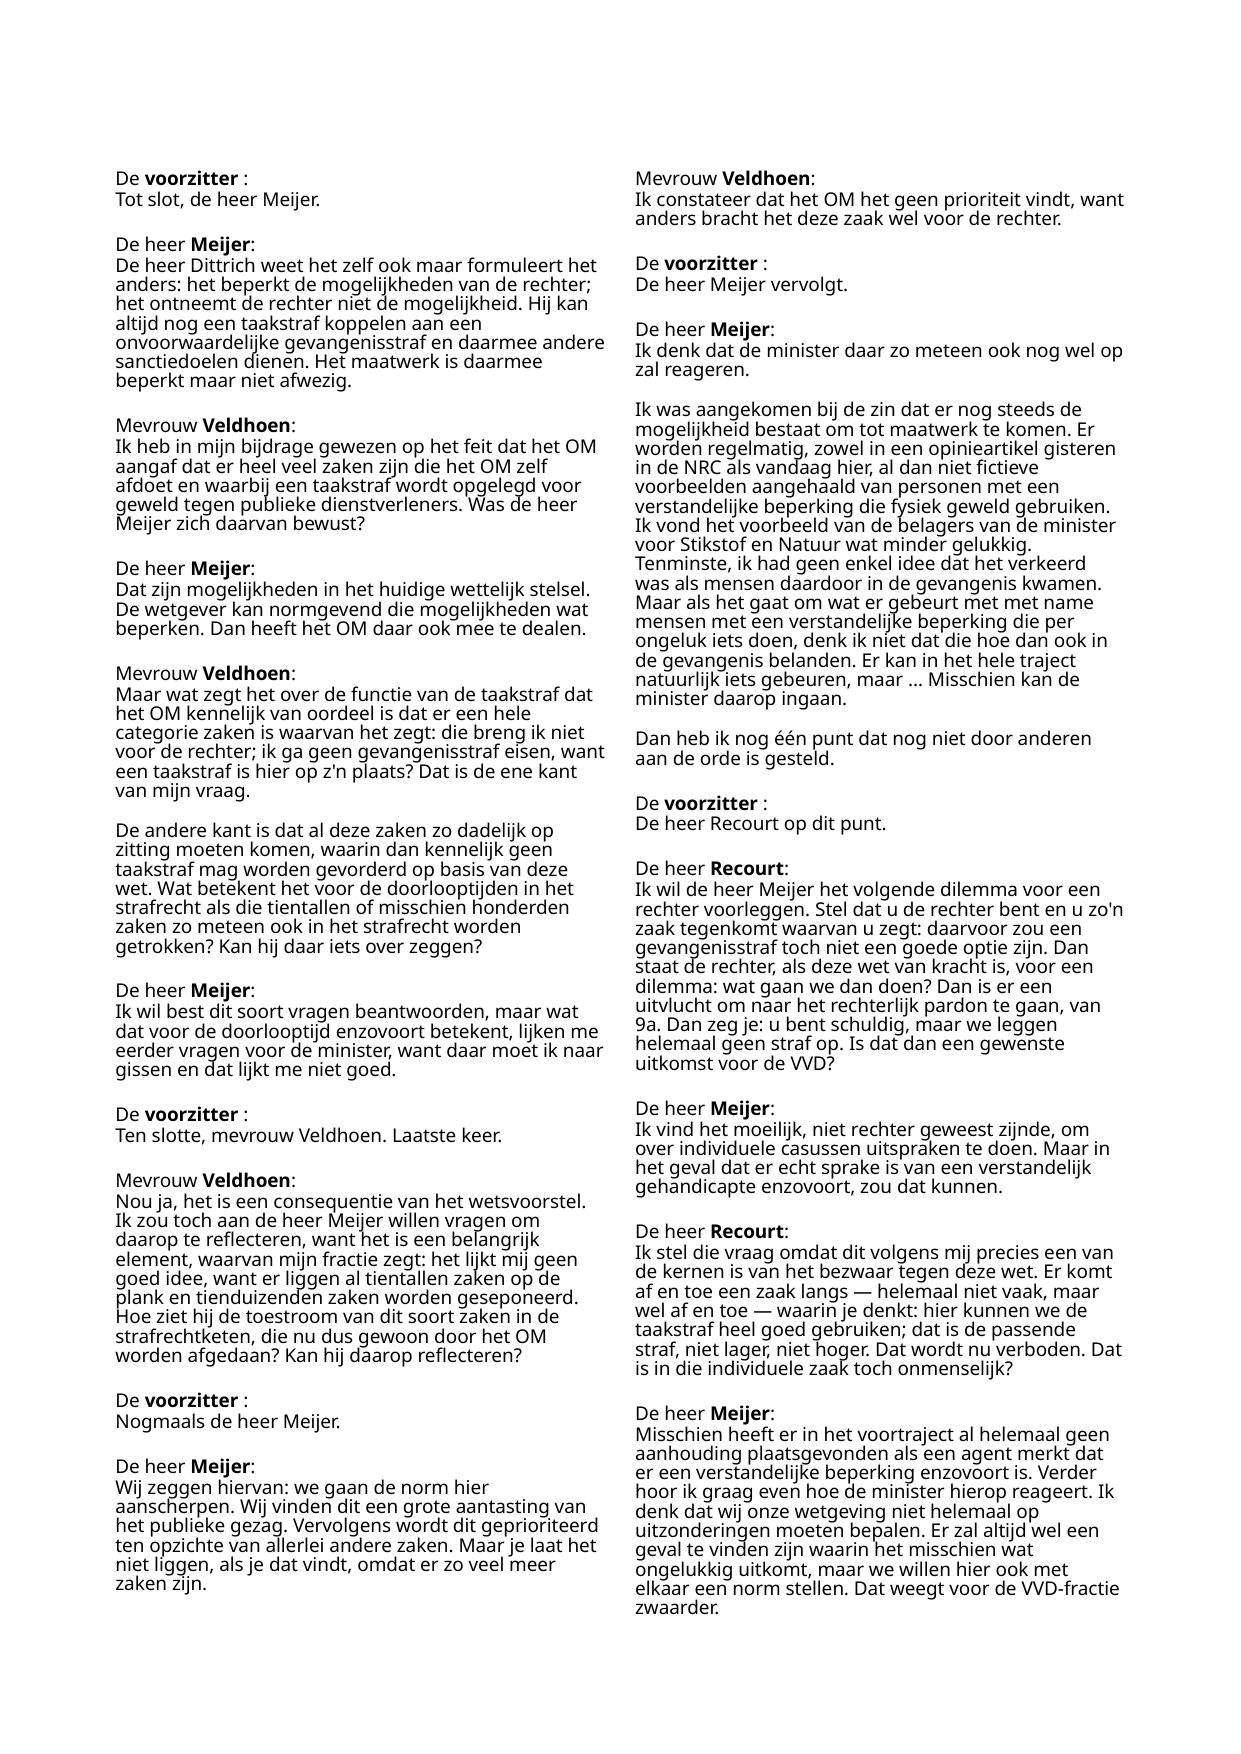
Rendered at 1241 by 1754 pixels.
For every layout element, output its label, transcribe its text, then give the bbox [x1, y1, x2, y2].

text Ik wil de heer Meijer het volgende dilemma voor een rechter voorleggen. Stel dat u de rechter bent en u zo'n zaak tegenkomt waarvan u zegt: daarvoor zou een gevangenisstraf toch niet een goede optie zijn. Dan staat de rechter, als deze wet van kracht is, voor een dilemma: wat gaan we dan doen? Dan is er een uitvlucht om naar het rechterlijk pardon te gaan, van 9a. Dan zeg je: u bent schuldig, maar we leggen helemaal geen straf op. Is dat dan een gewenste uitkomst voor de VVD? [635, 881, 1125, 1074]
text De voorzitter : [115, 165, 605, 191]
text De heer Meijer: [115, 556, 605, 581]
text Ik denk dat de minister daar zo meteen ook nog wel op zal reageren. [635, 342, 1125, 381]
text De voorzitter : [115, 1101, 605, 1127]
text De heer Meijer: [635, 316, 1125, 342]
text Misschien heeft er in het voortraject al helemaal geen aanhouding plaatsgevonden als een agent merkt dat er een verstandelijke beperking enzovoort is. Verder hoor ik graag even hoe de minister hierop reageert. Ik denk dat wij onze wetgeving niet helemaal op uitzonderingen moeten bepalen. Er zal altijd wel een geval te vinden zijn waarin het misschien wat ongelukkig uitkomt, maar we willen hier ook met elkaar een norm stellen. Dat weegt voor de VVD-fractie zwaarder. [635, 1426, 1125, 1618]
text De heer Recourt op dit punt. [635, 815, 1125, 835]
text Wij zeggen hiervan: we gaan de norm hier aanscherpen. Wij vinden dit een grote aantasting van het publieke gezag. Vervolgens wordt dit geprioriteerd ten opzichte van allerlei andere zaken. Maar je laat het niet liggen, als je dat vindt, omdat er zo veel meer zaken zijn. [115, 1479, 605, 1594]
text De heer Recourt: [635, 856, 1125, 881]
text De heer Meijer: [115, 978, 605, 1003]
text Ik constateer dat het OM het geen prioriteit vindt, want anders bracht het deze zaak wel voor de rechter. [635, 191, 1125, 229]
text Dat zijn mogelijkheden in het huidige wettelijk stelsel. De wetgever kan normgevend die mogelijkheden wat beperken. Dan heeft het OM daar ook mee te dealen. [115, 581, 605, 639]
text Mevrouw Veldhoen: [635, 165, 1125, 191]
text Ik vind het moeilijk, niet rechter geweest zijnde, om over individuele casussen uitspraken te doen. Maar in het geval dat er echt sprake is van een verstandelijk gehandicapte enzovoort, zou dat kunnen. [635, 1121, 1125, 1198]
text Ik was aangekomen bij de zin dat er nog steeds de mogelijkheid bestaat om tot maatwerk te komen. Er worden regelmatig, zowel in een opinieartikel gisteren in de NRC als vandaag hier, al dan niet fictieve voorbeelden aangehaald van personen met een verstandelijke beperking die fysiek geweld gebruiken. Ik vond het voorbeeld van de belagers van de minister voor Stikstof en Natuur wat minder gelukkig. Tenminste, ik had geen enkel idee dat het verkeerd was als mensen daardoor in de gevangenis kwamen. Maar als het gaat om wat er gebeurt met met name mensen met een verstandelijke beperking die per ongeluk iets doen, denk ik niet dat die hoe dan ook in de gevangenis belanden. Er kan in het hele traject natuurlijk iets gebeuren, maar … Misschien kan de minister daarop ingaan. [635, 401, 1125, 709]
text Maar wat zegt het over de functie van de taakstraf dat het OM kennelijk van oordeel is dat er een hele categorie zaken is waarvan het zegt: die breng ik niet voor de rechter; ik ga geen gevangenisstraf eisen, want een taakstraf is hier op z'n plaats? Dat is de ene kant van mijn vraag. [115, 686, 605, 801]
text Tot slot, de heer Meijer. [115, 191, 605, 210]
text Mevrouw Veldhoen: [115, 413, 605, 438]
text Ten slotte, mevrouw Veldhoen. Laatste keer. [115, 1127, 605, 1146]
text Ik wil best dit soort vragen beantwoorden, maar wat dat voor de doorlooptijd enzovoort betekent, lijken me eerder vragen voor de minister, want daar moet ik naar gissen en dat lijkt me niet goed. [115, 1003, 605, 1081]
text Nou ja, het is een consequentie van het wetsvoorstel. Ik zou toch aan de heer Meijer willen vragen om daarop te reflecteren, want het is een belangrijk element, waarvan mijn fractie zegt: het lijkt mij geen goed idee, want er liggen al tientallen zaken op de plank en tienduizenden zaken worden geseponeerd. Hoe ziet hij de toestroom van dit soort zaken in de strafrechtketen, die nu dus gewoon door het OM worden afgedaan? Kan hij daarop reflecteren? [115, 1193, 605, 1366]
text De voorzitter : [635, 790, 1125, 815]
text Ik stel die vraag omdat dit volgens mij precies een van de kernen is van het bezwaar tegen deze wet. Er komt af en toe een zaak langs — helemaal niet vaak, maar wel af en toe — waarin je denkt: hier kunnen we de taakstraf heel goed gebruiken; dat is de passende straf, niet lager, niet hoger. Dat wordt nu verboden. Dat is in die individuele zaak toch onmenselijk? [635, 1244, 1125, 1379]
text De heer Meijer: [115, 231, 605, 257]
text De heer Meijer: [635, 1400, 1125, 1426]
text De heer Meijer: [115, 1453, 605, 1479]
text De heer Dittrich weet het zelf ook maar formuleert het anders: het beperkt de mogelijkheden van de rechter; het ontneemt de rechter niet de mogelijkheid. Hij kan altijd nog een taakstraf koppelen aan een onvoorwaardelijke gevangenisstraf en daarmee andere sanctiedoelen dienen. Het maatwerk is daarmee beperkt maar niet afwezig. [115, 257, 605, 392]
text Mevrouw Veldhoen: [115, 660, 605, 686]
text De andere kant is dat al deze zaken zo dadelijk op zitting moeten komen, waarin dan kennelijk geen taakstraf mag worden gevorderd op basis van deze wet. Wat betekent het voor de doorlooptijden in het strafrecht als die tientallen of misschien honderden zaken zo meteen ook in het strafrecht worden getrokken? Kan hij daar iets over zeggen? [115, 822, 605, 957]
text De voorzitter : [115, 1387, 605, 1413]
text De voorzitter : [635, 250, 1125, 276]
text Ik heb in mijn bijdrage gewezen op het feit dat het OM aangaf dat er heel veel zaken zijn die het OM zelf afdoet en waarbij een taakstraf wordt opgelegd voor geweld tegen publieke dienstverleners. Was de heer Meijer zich daarvan bewust? [115, 438, 605, 535]
text Mevrouw Veldhoen: [115, 1167, 605, 1193]
text De heer Meijer vervolgt. [635, 276, 1125, 295]
text Dan heb ik nog één punt dat nog niet door anderen aan de orde is gesteld. [635, 730, 1125, 769]
text De heer Recourt: [635, 1218, 1125, 1244]
text De heer Meijer: [635, 1095, 1125, 1121]
text Nogmaals de heer Meijer. [115, 1413, 605, 1432]
